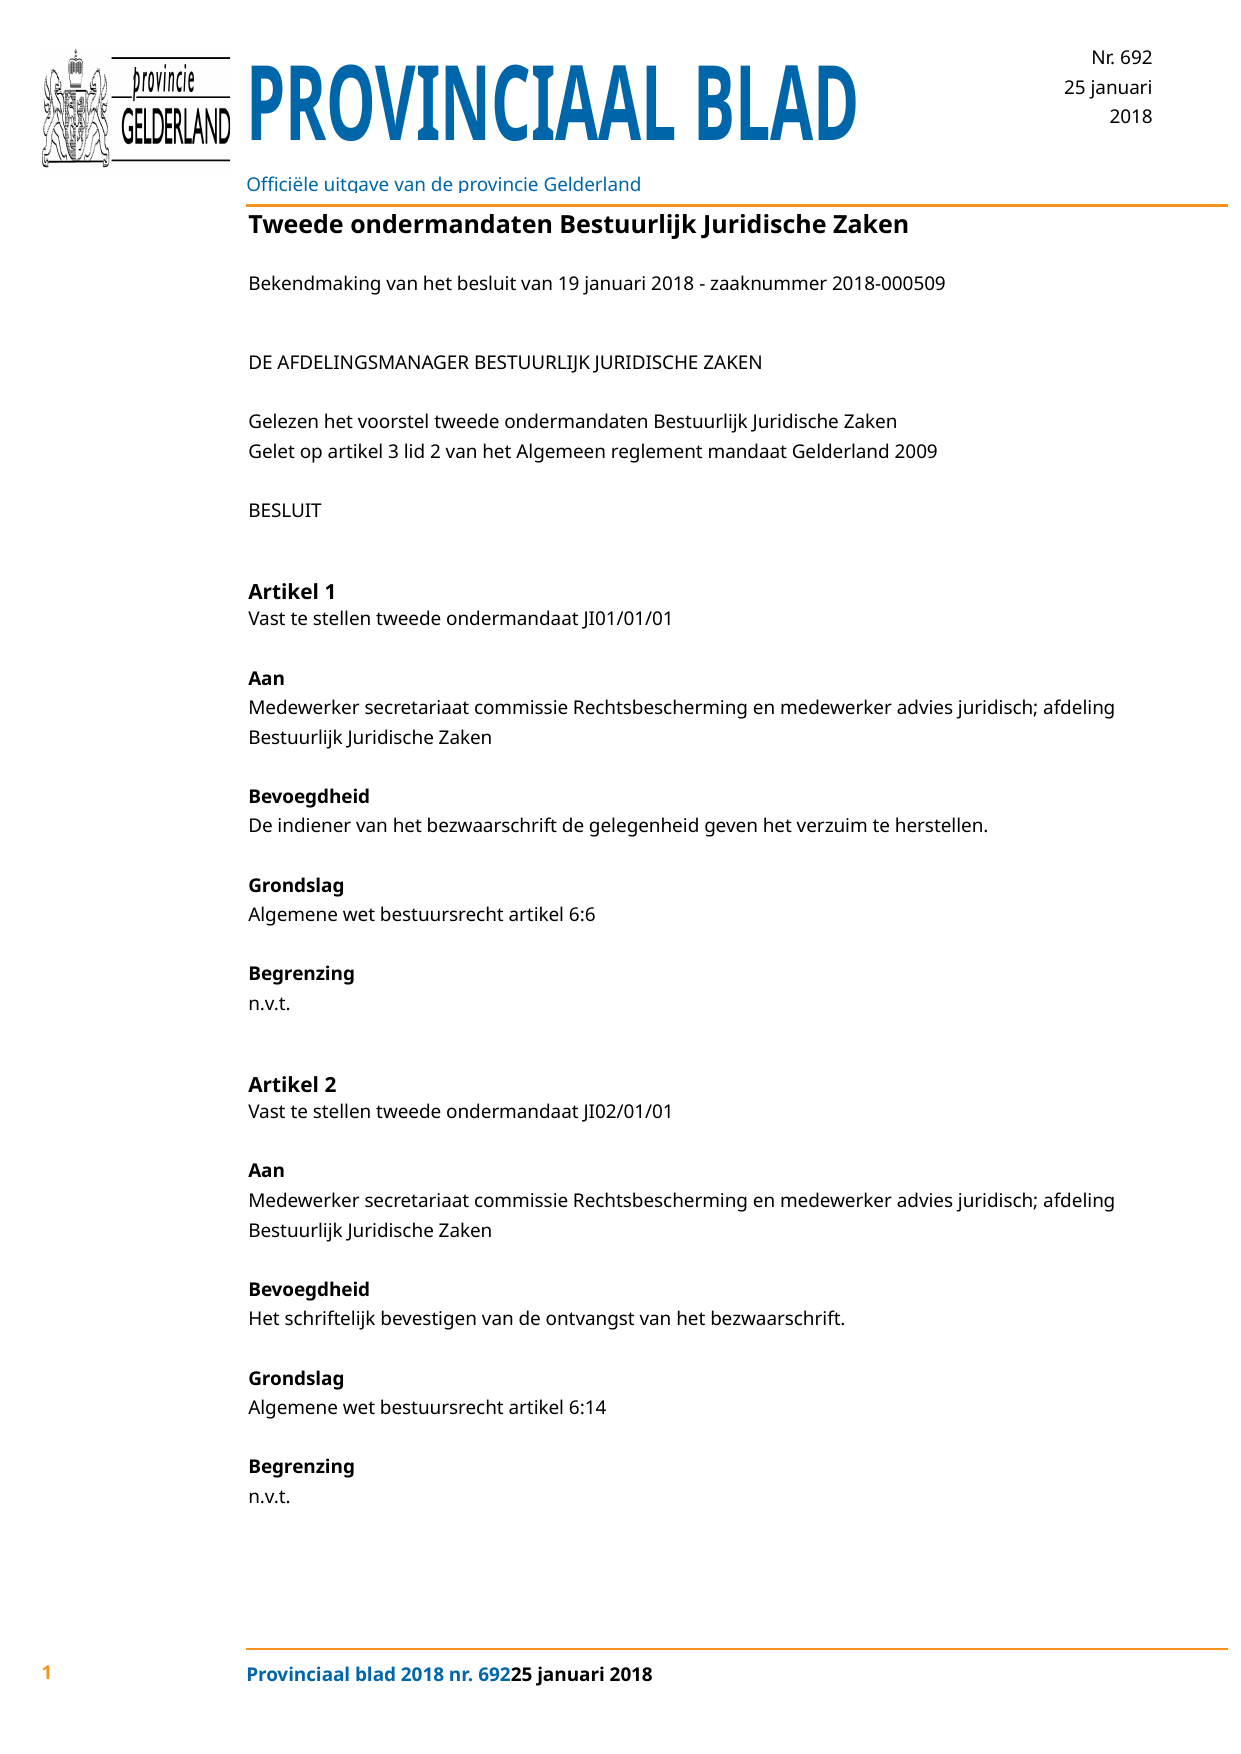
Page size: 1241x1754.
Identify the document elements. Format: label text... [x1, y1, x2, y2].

text DE AFDELINGSMANAGER BESTUURLIJK JURIDISCHE ZAKEN [248, 349, 1152, 375]
text Grondslag [248, 872, 1152, 897]
text Artikel 1 [248, 577, 1152, 606]
text Grondslag [248, 1365, 1152, 1391]
text Medewerker secretariaat commissie Rechtsbescherming en medewerker advies juridisch; afdeling Bestuurlijk Juridische Zaken [248, 1187, 1152, 1243]
text Het schriftelijk bevestigen van de ontvangst van het bezwaarschrift. [248, 1306, 1152, 1331]
text Artikel 2 [248, 1070, 1152, 1098]
text Bekendmaking van het besluit van 19 januari 2018 - zaaknummer 2018-000509 [248, 270, 1152, 296]
picture [41, 47, 231, 172]
text Vast te stellen tweede ondermandaat JI02/01/01 [248, 1098, 1152, 1124]
text De indiener van het bezwaarschrift de gelegenheid geven het verzuim te herstellen. [248, 813, 1152, 838]
text Tweede ondermandaten Bestuurlijk Juridische Zaken [248, 207, 1152, 241]
text n.v.t. [248, 1483, 1152, 1509]
text Algemene wet bestuursrecht artikel 6:14 [248, 1394, 1152, 1420]
text Begrenzing [248, 961, 1152, 986]
text Gelezen het voorstel tweede ondermandaten Bestuurlijk Juridische Zaken [248, 408, 1152, 434]
text Aan [248, 665, 1152, 690]
text n.v.t. [248, 990, 1152, 1016]
text Gelet op artikel 3 lid 2 van het Algemeen reglement mandaat Gelderland 2009 [248, 438, 1152, 464]
text BESLUIT [248, 497, 1152, 523]
text Aan [248, 1158, 1152, 1183]
text Algemene wet bestuursrecht artikel 6:6 [248, 901, 1152, 927]
text Medewerker secretariaat commissie Rechtsbescherming en medewerker advies juridisch; afdeling Bestuurlijk Juridische Zaken [248, 694, 1152, 749]
text Bevoegdheid [248, 1276, 1152, 1302]
text Begrenzing [248, 1453, 1152, 1479]
text Vast te stellen tweede ondermandaat JI01/01/01 [248, 606, 1152, 631]
text Bevoegdheid [248, 783, 1152, 809]
